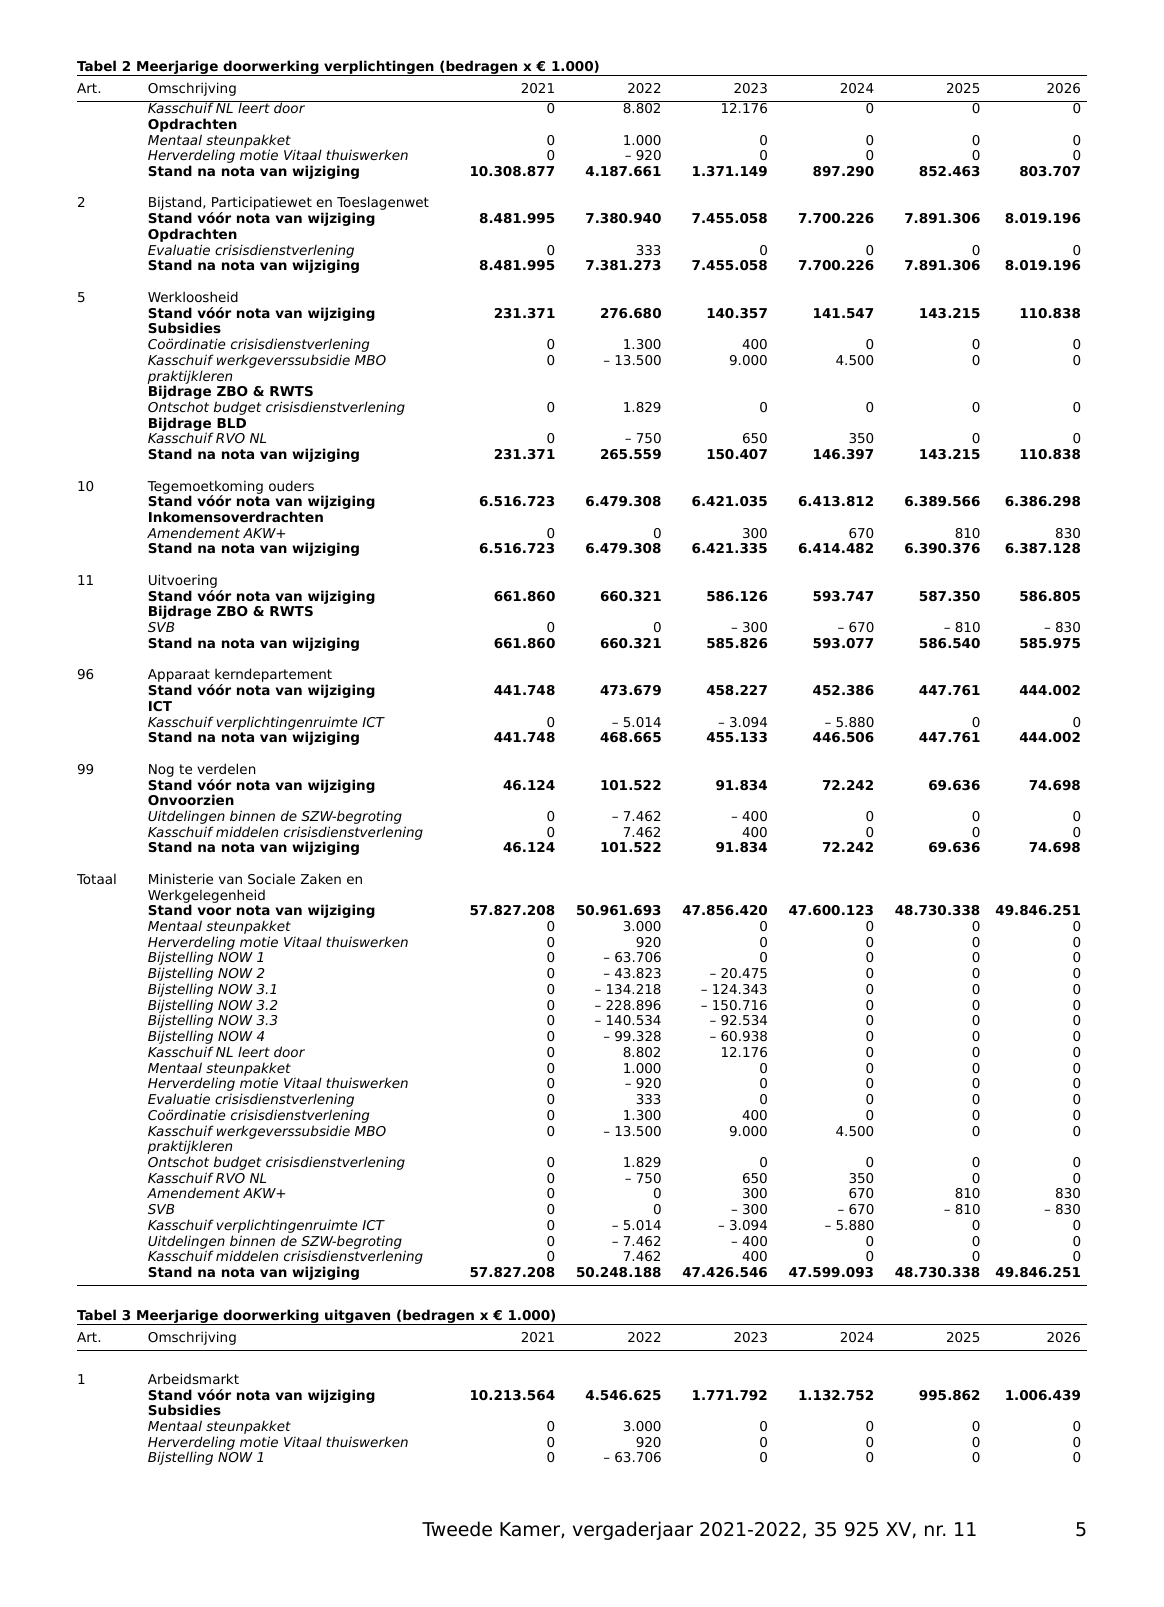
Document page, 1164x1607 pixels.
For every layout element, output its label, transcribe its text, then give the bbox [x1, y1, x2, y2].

table_cell [455, 793, 561, 809]
table_cell 0 [880, 982, 986, 997]
table_cell 231.371 [455, 305, 561, 321]
table_cell 350 [774, 1171, 880, 1186]
table_cell 1.006.439 [986, 1387, 1087, 1403]
table_cell 0 [455, 1123, 561, 1155]
table_cell 0 [986, 337, 1087, 353]
table_cell 830 [986, 526, 1087, 541]
table_cell [774, 872, 880, 903]
table_cell 6.421.035 [667, 494, 773, 510]
table_cell 46.124 [455, 777, 561, 793]
table_cell [77, 809, 142, 824]
table_cell 0 [455, 1450, 561, 1466]
table_cell [77, 935, 142, 950]
table_cell [880, 557, 986, 573]
table_cell [77, 919, 142, 934]
table_cell [774, 557, 880, 573]
table_cell Nog te verdelen [142, 762, 455, 777]
table_cell [774, 1403, 880, 1419]
table_cell 0 [986, 1013, 1087, 1029]
table_cell 74.698 [986, 777, 1087, 793]
table_cell [880, 384, 986, 400]
table_cell Kasschuif werkgeverssubsidie MBO praktijkleren [142, 1123, 455, 1155]
table_cell Kasschuif RVO NL [142, 431, 455, 447]
table_cell 0 [774, 1450, 880, 1466]
table_cell [880, 1403, 986, 1419]
table_cell [455, 274, 561, 290]
table_cell Ministerie van Sociale Zaken en Werkgelegenheid [142, 872, 455, 903]
table_cell – 400 [667, 809, 773, 824]
table_cell – 810 [880, 1202, 986, 1218]
table_cell Stand vóór nota van wijziging [142, 777, 455, 793]
table_cell [667, 416, 773, 431]
table_cell 0 [880, 1029, 986, 1045]
table_cell – 5.014 [561, 1218, 667, 1233]
table_cell 50.248.188 [561, 1265, 667, 1285]
table_cell [77, 1202, 142, 1218]
table_cell 2024 [774, 1325, 880, 1350]
table_cell [667, 290, 773, 305]
table_cell Stand na nota van wijziging [142, 636, 455, 651]
table_cell 810 [880, 526, 986, 541]
table_cell Stand vóór nota van wijziging [142, 589, 455, 604]
table_cell Uitdelingen binnen de SZW-begroting [142, 1234, 455, 1249]
table_cell 10.213.564 [455, 1387, 561, 1403]
table_cell 0 [455, 1202, 561, 1218]
table_cell Stand na nota van wijziging [142, 840, 455, 856]
table_cell Evaluatie crisisdienstverlening [142, 243, 455, 258]
table_cell [561, 463, 667, 478]
table_cell [77, 1218, 142, 1233]
table_cell [455, 557, 561, 573]
table_cell 441.748 [455, 730, 561, 746]
table_cell – 750 [561, 1171, 667, 1186]
table_cell [561, 290, 667, 305]
table_cell Stand voor nota van wijziging [142, 903, 455, 919]
table_cell [77, 274, 142, 290]
table_cell 0 [774, 1045, 880, 1060]
table_cell Evaluatie crisisdienstverlening [142, 1092, 455, 1108]
table_cell [986, 195, 1087, 211]
table_cell 660.321 [561, 636, 667, 651]
table_cell 0 [880, 133, 986, 148]
table_cell [77, 856, 142, 872]
table_cell 810 [880, 1186, 986, 1202]
table_cell 0 [455, 809, 561, 824]
table_cell 0 [880, 1218, 986, 1233]
table_cell Mentaal steunpakket [142, 1060, 455, 1076]
table_cell [455, 195, 561, 211]
table_cell 0 [667, 148, 773, 164]
table_cell [880, 479, 986, 494]
table_cell [561, 573, 667, 588]
table_cell ICT [142, 699, 455, 714]
table_cell [77, 966, 142, 982]
table_cell [774, 762, 880, 777]
table_cell 670 [774, 526, 880, 541]
table_cell [561, 180, 667, 195]
table_cell 7.700.226 [774, 258, 880, 274]
table_cell Herverdeling motie Vitaal thuiswerken [142, 1435, 455, 1450]
table_cell Mentaal steunpakket [142, 1419, 455, 1434]
table_cell [561, 699, 667, 714]
table_cell 0 [455, 825, 561, 840]
table_cell [561, 479, 667, 494]
table_cell 0 [455, 1234, 561, 1249]
table_cell [880, 180, 986, 195]
table_cell [455, 180, 561, 195]
table_cell Stand na nota van wijziging [142, 447, 455, 463]
table_cell 1.300 [561, 1108, 667, 1123]
table_cell [986, 180, 1087, 195]
table_cell [667, 117, 773, 132]
table_cell [667, 872, 773, 903]
table_cell 91.834 [667, 840, 773, 856]
table_cell 8.802 [561, 102, 667, 117]
table_cell [561, 227, 667, 242]
table_cell [77, 730, 142, 746]
table_cell 0 [774, 825, 880, 840]
table_cell 920 [561, 935, 667, 950]
table_cell 0 [455, 1013, 561, 1029]
table_cell – 63.706 [561, 950, 667, 966]
table_cell SVB [142, 620, 455, 636]
table_cell [774, 699, 880, 714]
table_cell Amendement AKW+ [142, 1186, 455, 1202]
table_cell [77, 337, 142, 353]
table_cell [142, 651, 455, 667]
table_cell 0 [455, 935, 561, 950]
table_cell [667, 463, 773, 478]
table_cell [77, 1249, 142, 1265]
table_cell 0 [986, 102, 1087, 117]
table_cell – 13.500 [561, 353, 667, 384]
table_cell 661.860 [455, 636, 561, 651]
table_cell 400 [667, 1108, 773, 1123]
table_cell 0 [880, 1092, 986, 1108]
table_cell 0 [774, 1249, 880, 1265]
table_cell [77, 714, 142, 730]
table_cell [77, 180, 142, 195]
table_cell [667, 1351, 773, 1372]
table_cell [880, 1351, 986, 1372]
table_cell 0 [455, 353, 561, 384]
table_cell [455, 651, 561, 667]
table_cell 10 [77, 479, 142, 494]
table_cell [774, 667, 880, 683]
table_cell [77, 1060, 142, 1076]
table_cell 1.132.752 [774, 1387, 880, 1403]
table_cell 9.000 [667, 1123, 773, 1155]
table_cell [667, 762, 773, 777]
table_cell 57.827.208 [455, 1265, 561, 1285]
table_cell [667, 699, 773, 714]
table_cell 99 [77, 762, 142, 777]
table_cell [142, 463, 455, 478]
table_cell Kasschuif middelen crisisdienstverlening [142, 825, 455, 840]
table_cell [77, 463, 142, 478]
table_cell [77, 950, 142, 966]
table_cell 0 [455, 714, 561, 730]
table_cell 661.860 [455, 589, 561, 604]
table_cell 0 [880, 1419, 986, 1434]
table_cell [77, 1435, 142, 1450]
table_cell [774, 274, 880, 290]
table_cell 0 [455, 148, 561, 164]
table_cell 50.961.693 [561, 903, 667, 919]
table_cell 47.599.093 [774, 1265, 880, 1285]
table_cell 586.126 [667, 589, 773, 604]
table_cell Stand na nota van wijziging [142, 258, 455, 274]
table_cell 0 [774, 102, 880, 117]
table_cell Kasschuif verplichtingenruimte ICT [142, 1218, 455, 1233]
table_cell 49.846.251 [986, 903, 1087, 919]
table_cell 0 [880, 1076, 986, 1092]
table_cell [77, 384, 142, 400]
table_cell [880, 604, 986, 620]
table_cell 0 [880, 1450, 986, 1466]
table_cell 1.771.792 [667, 1387, 773, 1403]
table_cell [77, 102, 142, 117]
table_cell 455.133 [667, 730, 773, 746]
table_cell Stand na nota van wijziging [142, 164, 455, 179]
table_cell [667, 557, 773, 573]
table_cell 0 [986, 400, 1087, 416]
table_cell 586.540 [880, 636, 986, 651]
table_cell [77, 510, 142, 526]
table_cell 0 [455, 243, 561, 258]
table_cell 47.856.420 [667, 903, 773, 919]
table_cell 0 [455, 1076, 561, 1092]
table_cell 8.481.995 [455, 211, 561, 227]
table_cell 0 [455, 1029, 561, 1045]
table_cell SVB [142, 1202, 455, 1218]
table_cell Omschrijving [142, 76, 455, 101]
table_cell [77, 651, 142, 667]
table_cell [667, 651, 773, 667]
table_cell [77, 227, 142, 242]
table_cell 0 [880, 1045, 986, 1060]
table_cell 0 [880, 1435, 986, 1450]
table_cell [77, 1403, 142, 1419]
table_cell [986, 699, 1087, 714]
table_cell – 810 [880, 620, 986, 636]
table_cell 0 [880, 353, 986, 384]
table_cell 1.000 [561, 1060, 667, 1076]
table_cell Art. [77, 1325, 142, 1350]
table_cell 0 [880, 714, 986, 730]
table_cell [667, 573, 773, 588]
table_cell [455, 384, 561, 400]
table_cell 0 [880, 400, 986, 416]
table_cell 0 [986, 966, 1087, 982]
table_cell 46.124 [455, 840, 561, 856]
table_cell [986, 651, 1087, 667]
table_cell 0 [880, 1171, 986, 1186]
table_cell [77, 321, 142, 337]
table_cell [77, 431, 142, 447]
table_cell [774, 479, 880, 494]
table_cell Amendement AKW+ [142, 526, 455, 541]
table_cell 0 [455, 133, 561, 148]
table_cell [986, 557, 1087, 573]
table_cell [880, 416, 986, 431]
table_cell [77, 982, 142, 997]
table_cell 0 [986, 1171, 1087, 1186]
table_cell Stand na nota van wijziging [142, 1265, 455, 1285]
table_cell 1.829 [561, 1155, 667, 1171]
table_cell [455, 463, 561, 478]
table_cell [561, 384, 667, 400]
table_cell [561, 557, 667, 573]
table_cell 452.386 [774, 683, 880, 699]
table_cell Tegemoetkoming ouders [142, 479, 455, 494]
table_cell 897.290 [774, 164, 880, 179]
table_cell [880, 227, 986, 242]
table_cell 2026 [986, 1325, 1087, 1350]
table_cell Herverdeling motie Vitaal thuiswerken [142, 148, 455, 164]
table_cell [561, 1351, 667, 1372]
table_cell 0 [455, 1171, 561, 1186]
table_cell Bijstelling NOW 1 [142, 950, 455, 966]
table_cell 350 [774, 431, 880, 447]
table_cell [880, 195, 986, 211]
table_cell 0 [455, 1108, 561, 1123]
table_cell 69.636 [880, 777, 986, 793]
table_cell Stand vóór nota van wijziging [142, 211, 455, 227]
table_cell 0 [986, 1218, 1087, 1233]
table_cell 0 [667, 400, 773, 416]
table_cell 400 [667, 1249, 773, 1265]
table_cell [77, 903, 142, 919]
table_cell 468.665 [561, 730, 667, 746]
table_cell – 3.094 [667, 714, 773, 730]
table_cell 2021 [455, 1325, 561, 1350]
table_cell Subsidies [142, 1403, 455, 1419]
table_cell 0 [880, 919, 986, 934]
table_cell 150.407 [667, 447, 773, 463]
table_cell – 5.880 [774, 1218, 880, 1233]
table_cell 69.636 [880, 840, 986, 856]
table_cell Kasschuif NL leert door [142, 102, 455, 117]
table_cell [667, 746, 773, 762]
table_cell [561, 1372, 667, 1387]
table_cell 110.838 [986, 305, 1087, 321]
table_cell 0 [455, 1060, 561, 1076]
table_cell – 7.462 [561, 809, 667, 824]
table_header Tabel 2 Meerjarige doorwerking verplichtingen (bedragen x € 1.000) [77, 59, 1087, 75]
table_cell [774, 510, 880, 526]
table_cell 585.826 [667, 636, 773, 651]
table_cell [77, 557, 142, 573]
table_cell Bijstelling NOW 1 [142, 1450, 455, 1466]
table_cell 0 [986, 1249, 1087, 1265]
table_cell 9.000 [667, 353, 773, 384]
table_cell 7.380.940 [561, 211, 667, 227]
table_cell 0 [774, 919, 880, 934]
table_cell [77, 1029, 142, 1045]
table_cell – 300 [667, 1202, 773, 1218]
table_cell – 7.462 [561, 1234, 667, 1249]
table_cell 0 [986, 1123, 1087, 1155]
table_cell 6.413.812 [774, 494, 880, 510]
table_cell Bijstelling NOW 3.3 [142, 1013, 455, 1029]
table_cell 0 [880, 998, 986, 1013]
table_cell 0 [561, 620, 667, 636]
table_cell 0 [455, 1419, 561, 1434]
table_cell [455, 699, 561, 714]
table_cell [774, 195, 880, 211]
table_cell 5 [77, 290, 142, 305]
table_cell Onvoorzien [142, 793, 455, 809]
table_cell Bijdrage ZBO & RWTS [142, 384, 455, 400]
table_cell 0 [667, 1435, 773, 1450]
table_cell 0 [774, 1234, 880, 1249]
table_cell 0 [880, 431, 986, 447]
table_cell – 228.896 [561, 998, 667, 1013]
table_cell 48.730.338 [880, 1265, 986, 1285]
table_cell [986, 1403, 1087, 1419]
table_cell [880, 699, 986, 714]
table_cell [667, 479, 773, 494]
table_cell [455, 604, 561, 620]
table_cell [77, 825, 142, 840]
table_cell [77, 1155, 142, 1171]
table_cell [455, 746, 561, 762]
table_cell 852.463 [880, 164, 986, 179]
table_cell [986, 463, 1087, 478]
table_cell 586.805 [986, 589, 1087, 604]
table_cell 0 [986, 353, 1087, 384]
table_cell 0 [774, 400, 880, 416]
table_cell 72.242 [774, 840, 880, 856]
table_cell Kasschuif NL leert door [142, 1045, 455, 1060]
table_cell 333 [561, 243, 667, 258]
table_cell 140.357 [667, 305, 773, 321]
table_cell 1.300 [561, 337, 667, 353]
table_cell 0 [986, 431, 1087, 447]
table_cell 6.386.298 [986, 494, 1087, 510]
table_cell – 830 [986, 620, 1087, 636]
table_cell 143.215 [880, 305, 986, 321]
table_cell 8.802 [561, 1045, 667, 1060]
table_cell Ontschot budget crisisdienstverlening [142, 400, 455, 416]
table_cell Stand na nota van wijziging [142, 730, 455, 746]
table_cell [77, 636, 142, 651]
table_cell [455, 1351, 561, 1372]
table_cell [77, 840, 142, 856]
table_cell 0 [561, 1202, 667, 1218]
table_cell [455, 117, 561, 132]
table_cell Herverdeling motie Vitaal thuiswerken [142, 1076, 455, 1092]
table_cell 0 [455, 337, 561, 353]
table_cell [455, 856, 561, 872]
table_cell 0 [986, 1076, 1087, 1092]
table_cell Werkloosheid [142, 290, 455, 305]
table_cell [986, 227, 1087, 242]
table_cell [880, 872, 986, 903]
table_cell 0 [455, 1435, 561, 1450]
table_cell 8.019.196 [986, 258, 1087, 274]
table_cell [880, 667, 986, 683]
table_cell – 920 [561, 1076, 667, 1092]
table_cell – 124.343 [667, 982, 773, 997]
table_cell 0 [986, 1419, 1087, 1434]
table_cell [986, 856, 1087, 872]
table_cell 0 [561, 1186, 667, 1202]
table_cell 0 [667, 1060, 773, 1076]
table_cell [986, 667, 1087, 683]
table_cell 4.500 [774, 353, 880, 384]
table_cell Coördinatie crisisdienstverlening [142, 1108, 455, 1123]
table_cell Stand vóór nota van wijziging [142, 494, 455, 510]
table_cell [774, 1351, 880, 1372]
table_cell 0 [774, 966, 880, 982]
table_cell [77, 148, 142, 164]
table_cell Herverdeling motie Vitaal thuiswerken [142, 935, 455, 950]
table_cell [142, 557, 455, 573]
table_cell Kasschuif werkgeverssubsidie MBO praktijkleren [142, 353, 455, 384]
table_cell – 3.094 [667, 1218, 773, 1233]
table_cell [77, 258, 142, 274]
table_cell 2022 [561, 1325, 667, 1350]
table_cell 0 [986, 243, 1087, 258]
table_cell 6.516.723 [455, 494, 561, 510]
table_cell 0 [986, 714, 1087, 730]
table_cell [561, 321, 667, 337]
table_cell 473.679 [561, 683, 667, 699]
table_cell 0 [455, 1045, 561, 1060]
table_cell [986, 416, 1087, 431]
table_cell [77, 1419, 142, 1434]
table_cell 57.827.208 [455, 903, 561, 919]
table_cell 447.761 [880, 730, 986, 746]
table_cell [774, 290, 880, 305]
table_cell 0 [986, 919, 1087, 934]
table_cell Kasschuif RVO NL [142, 1171, 455, 1186]
table_cell 2021 [455, 76, 561, 101]
table_cell 1.829 [561, 400, 667, 416]
table_cell [986, 510, 1087, 526]
table_cell 830 [986, 1186, 1087, 1202]
table_cell 0 [880, 102, 986, 117]
table_cell [77, 353, 142, 384]
table_cell 47.426.546 [667, 1265, 773, 1285]
table_cell 444.002 [986, 683, 1087, 699]
table_cell 110.838 [986, 447, 1087, 463]
table_cell 0 [455, 102, 561, 117]
table_cell [880, 762, 986, 777]
table_cell Stand na nota van wijziging [142, 541, 455, 557]
table_cell [77, 1171, 142, 1186]
table_cell 0 [774, 950, 880, 966]
table_cell 3.000 [561, 1419, 667, 1434]
table_cell 0 [774, 133, 880, 148]
table_cell – 300 [667, 620, 773, 636]
table_cell 0 [880, 1060, 986, 1076]
table_cell – 13.500 [561, 1123, 667, 1155]
table_cell 0 [880, 148, 986, 164]
table_cell 6.479.308 [561, 494, 667, 510]
table_cell 650 [667, 1171, 773, 1186]
table_cell [880, 1372, 986, 1387]
table_cell Ontschot budget crisisdienstverlening [142, 1155, 455, 1171]
table_cell [455, 1372, 561, 1387]
table_cell [774, 793, 880, 809]
table_cell [561, 856, 667, 872]
table_cell 141.547 [774, 305, 880, 321]
table_cell 0 [880, 966, 986, 982]
table_cell 12.176 [667, 102, 773, 117]
table_cell Subsidies [142, 321, 455, 337]
table_cell [77, 1076, 142, 1092]
table_cell 7.891.306 [880, 258, 986, 274]
table_cell 0 [455, 1249, 561, 1265]
table_cell 0 [667, 1155, 773, 1171]
table_cell 7.462 [561, 825, 667, 840]
table_cell [880, 746, 986, 762]
table_cell [880, 510, 986, 526]
table_cell 0 [986, 1029, 1087, 1045]
table_cell [561, 274, 667, 290]
table_cell [986, 117, 1087, 132]
table_cell [986, 872, 1087, 903]
table_cell [77, 1092, 142, 1108]
table_cell 2023 [667, 1325, 773, 1350]
table_cell 0 [880, 1108, 986, 1123]
table_cell [986, 479, 1087, 494]
table_cell 72.242 [774, 777, 880, 793]
table_cell – 60.938 [667, 1029, 773, 1045]
table_cell Opdrachten [142, 227, 455, 242]
table_cell 0 [455, 998, 561, 1013]
table_cell [77, 416, 142, 431]
table_cell 0 [667, 950, 773, 966]
table_cell 0 [774, 935, 880, 950]
table_cell 300 [667, 1186, 773, 1202]
table_cell [561, 872, 667, 903]
table_cell [142, 746, 455, 762]
table_cell 11 [77, 573, 142, 588]
table_cell [880, 117, 986, 132]
table_cell 0 [455, 982, 561, 997]
table_cell [77, 1013, 142, 1029]
table_cell Arbeidsmarkt [142, 1372, 455, 1387]
table_cell [77, 541, 142, 557]
table_cell 0 [880, 1155, 986, 1171]
table_cell 0 [455, 400, 561, 416]
table_cell [561, 117, 667, 132]
table_cell – 830 [986, 1202, 1087, 1218]
table_cell – 92.534 [667, 1013, 773, 1029]
table_cell Bijstelling NOW 2 [142, 966, 455, 982]
table_cell 2023 [667, 76, 773, 101]
table_cell [986, 746, 1087, 762]
table_cell 0 [880, 1013, 986, 1029]
table_cell Coördinatie crisisdienstverlening [142, 337, 455, 353]
table_cell [667, 667, 773, 683]
table_cell 4.187.661 [561, 164, 667, 179]
table_cell [455, 573, 561, 588]
table_cell Kasschuif middelen crisisdienstverlening [142, 1249, 455, 1265]
table_cell 10.308.877 [455, 164, 561, 179]
table_cell 650 [667, 431, 773, 447]
table_cell 0 [986, 1092, 1087, 1108]
table_cell 1 [77, 1372, 142, 1387]
table_cell 0 [880, 1249, 986, 1265]
table_cell – 750 [561, 431, 667, 447]
table_cell 0 [986, 809, 1087, 824]
table_cell [667, 384, 773, 400]
table_cell [77, 604, 142, 620]
table_cell [561, 510, 667, 526]
table_cell 0 [774, 148, 880, 164]
table_cell 7.462 [561, 1249, 667, 1265]
table_cell 400 [667, 337, 773, 353]
table_cell 146.397 [774, 447, 880, 463]
table_cell 0 [774, 1092, 880, 1108]
table_cell 0 [667, 1419, 773, 1434]
table_cell [880, 573, 986, 588]
table_cell 0 [986, 1450, 1087, 1466]
table_cell [561, 746, 667, 762]
table_cell [455, 479, 561, 494]
table_cell [774, 1372, 880, 1387]
table_cell [77, 1234, 142, 1249]
table_cell 0 [986, 133, 1087, 148]
table_cell 0 [455, 431, 561, 447]
table_cell 0 [774, 1060, 880, 1076]
table_cell [77, 1123, 142, 1155]
table_cell 6.389.566 [880, 494, 986, 510]
table_cell [986, 1351, 1087, 1372]
table_cell 660.321 [561, 589, 667, 604]
table_cell [880, 463, 986, 478]
table_cell 0 [667, 133, 773, 148]
table_cell 2024 [774, 76, 880, 101]
table_cell 441.748 [455, 683, 561, 699]
table_cell 8.481.995 [455, 258, 561, 274]
table_cell [667, 856, 773, 872]
table_cell [561, 762, 667, 777]
table_cell 587.350 [880, 589, 986, 604]
table_cell [77, 447, 142, 463]
table_cell 143.215 [880, 447, 986, 463]
table_cell [880, 321, 986, 337]
table_cell 0 [880, 1234, 986, 1249]
table_cell – 5.880 [774, 714, 880, 730]
table_cell 2025 [880, 1325, 986, 1350]
table_cell 446.506 [774, 730, 880, 746]
table_cell [774, 463, 880, 478]
table_cell 0 [986, 1234, 1087, 1249]
table_cell [77, 526, 142, 541]
table_cell 0 [774, 1419, 880, 1434]
table_cell Mentaal steunpakket [142, 133, 455, 148]
table_cell – 670 [774, 1202, 880, 1218]
table_cell [667, 1403, 773, 1419]
table_cell 995.862 [880, 1387, 986, 1403]
table_cell 0 [455, 1092, 561, 1108]
table_cell [561, 1403, 667, 1419]
table_cell [774, 321, 880, 337]
table_cell [455, 667, 561, 683]
table_cell [667, 321, 773, 337]
table_cell 0 [455, 526, 561, 541]
table_cell 593.077 [774, 636, 880, 651]
table_cell [455, 872, 561, 903]
table_cell [774, 384, 880, 400]
table_cell Bijdrage BLD [142, 416, 455, 431]
table_cell Opdrachten [142, 117, 455, 132]
table_cell [77, 164, 142, 179]
table_cell [455, 1403, 561, 1419]
table_cell 458.227 [667, 683, 773, 699]
table_cell – 920 [561, 148, 667, 164]
table_cell Bijstand, Participatiewet en Toeslagenwet [142, 195, 455, 211]
table_cell [774, 180, 880, 195]
table_cell 3.000 [561, 919, 667, 934]
table_cell 0 [455, 950, 561, 966]
table_cell 7.381.273 [561, 258, 667, 274]
table_cell – 400 [667, 1234, 773, 1249]
table_cell [455, 510, 561, 526]
table_cell – 63.706 [561, 1450, 667, 1466]
table_cell [986, 321, 1087, 337]
table_cell 0 [880, 337, 986, 353]
table_cell 0 [880, 935, 986, 950]
table_cell [77, 1387, 142, 1403]
table_cell 2022 [561, 76, 667, 101]
table_cell 0 [455, 919, 561, 934]
table_cell [77, 1450, 142, 1466]
table_cell [77, 589, 142, 604]
table_cell [774, 227, 880, 242]
table_cell Stand vóór nota van wijziging [142, 1387, 455, 1403]
table_cell 0 [455, 1155, 561, 1171]
table_cell 0 [774, 1155, 880, 1171]
table_cell [561, 667, 667, 683]
table_cell Mentaal steunpakket [142, 919, 455, 934]
table_cell 670 [774, 1186, 880, 1202]
table_cell [667, 274, 773, 290]
table_cell [142, 180, 455, 195]
table_cell 0 [455, 620, 561, 636]
table_cell [986, 384, 1087, 400]
table_cell 0 [774, 982, 880, 997]
table_header Tabel 3 Meerjarige doorwerking uitgaven (bedragen x € 1.000) [77, 1308, 1087, 1324]
table_cell 7.455.058 [667, 258, 773, 274]
table_cell [142, 856, 455, 872]
table_cell 0 [774, 1108, 880, 1123]
table_cell Bijstelling NOW 4 [142, 1029, 455, 1045]
table_cell [986, 604, 1087, 620]
table_cell 101.522 [561, 777, 667, 793]
table_cell Stand vóór nota van wijziging [142, 683, 455, 699]
table_cell [455, 321, 561, 337]
table_cell [77, 683, 142, 699]
table_cell 276.680 [561, 305, 667, 321]
table_cell Stand vóór nota van wijziging [142, 305, 455, 321]
table_cell 593.747 [774, 589, 880, 604]
table_cell [986, 1372, 1087, 1387]
table_cell 7.891.306 [880, 211, 986, 227]
table_cell [77, 998, 142, 1013]
table_cell 7.455.058 [667, 211, 773, 227]
table_cell 0 [455, 966, 561, 982]
table_cell 0 [986, 1155, 1087, 1171]
table_cell 0 [667, 1450, 773, 1466]
table_cell [77, 305, 142, 321]
table_cell [774, 117, 880, 132]
table_cell 47.600.123 [774, 903, 880, 919]
table_cell [986, 573, 1087, 588]
table_cell 6.414.482 [774, 541, 880, 557]
table_cell [561, 604, 667, 620]
table_cell 0 [774, 243, 880, 258]
table_cell [986, 793, 1087, 809]
table_cell – 670 [774, 620, 880, 636]
table_cell 0 [880, 243, 986, 258]
table_cell 2026 [986, 76, 1087, 101]
table_cell 0 [774, 1013, 880, 1029]
table_cell 0 [880, 825, 986, 840]
table_cell [561, 651, 667, 667]
table_cell [77, 777, 142, 793]
table_cell 6.479.308 [561, 541, 667, 557]
table_cell 920 [561, 1435, 667, 1450]
table_cell 0 [774, 337, 880, 353]
table_cell 74.698 [986, 840, 1087, 856]
table_cell 0 [667, 1076, 773, 1092]
table_cell 4.500 [774, 1123, 880, 1155]
table_cell Omschrijving [142, 1325, 455, 1350]
table_cell [774, 856, 880, 872]
table_cell 6.421.335 [667, 541, 773, 557]
table_cell [455, 290, 561, 305]
table_cell [561, 195, 667, 211]
table_cell Bijstelling NOW 3.1 [142, 982, 455, 997]
table_cell [455, 416, 561, 431]
table_cell 333 [561, 1092, 667, 1108]
table_cell 0 [667, 1092, 773, 1108]
table_cell [774, 604, 880, 620]
table_cell 2 [77, 195, 142, 211]
table_cell Uitvoering [142, 573, 455, 588]
table_cell [77, 1351, 142, 1372]
table_cell [455, 227, 561, 242]
table_cell [77, 1045, 142, 1060]
table_cell 0 [774, 1435, 880, 1450]
table_cell [667, 510, 773, 526]
table_cell 1.000 [561, 133, 667, 148]
table_cell [667, 227, 773, 242]
table_cell Bijdrage ZBO & RWTS [142, 604, 455, 620]
table_cell 0 [455, 1186, 561, 1202]
table_cell 7.700.226 [774, 211, 880, 227]
table_cell [986, 290, 1087, 305]
table_cell [77, 1108, 142, 1123]
table_cell 0 [667, 243, 773, 258]
table_cell [986, 274, 1087, 290]
table_cell 0 [455, 1218, 561, 1233]
table_cell [880, 856, 986, 872]
table_cell 0 [561, 526, 667, 541]
table_cell 0 [667, 935, 773, 950]
table_cell [667, 1372, 773, 1387]
table_cell 0 [667, 919, 773, 934]
table_cell 0 [774, 998, 880, 1013]
table_cell [880, 290, 986, 305]
table_cell 0 [986, 1045, 1087, 1060]
table_cell – 20.475 [667, 966, 773, 982]
table_cell [77, 243, 142, 258]
table_cell 12.176 [667, 1045, 773, 1060]
table_cell 91.834 [667, 777, 773, 793]
table_cell 6.390.376 [880, 541, 986, 557]
table_cell – 5.014 [561, 714, 667, 730]
table_cell 2025 [880, 76, 986, 101]
table_cell [667, 180, 773, 195]
table_cell 8.019.196 [986, 211, 1087, 227]
table_cell [77, 746, 142, 762]
table_cell 300 [667, 526, 773, 541]
table_cell 447.761 [880, 683, 986, 699]
table_cell [667, 793, 773, 809]
table_cell 6.387.128 [986, 541, 1087, 557]
table_cell [77, 400, 142, 416]
table_cell [880, 651, 986, 667]
table_cell 444.002 [986, 730, 1087, 746]
table_cell 6.516.723 [455, 541, 561, 557]
table_cell 0 [986, 935, 1087, 950]
table_cell 0 [986, 1435, 1087, 1450]
table_cell 803.707 [986, 164, 1087, 179]
table_cell Art. [77, 76, 142, 101]
table_cell [667, 195, 773, 211]
table_cell 265.559 [561, 447, 667, 463]
table_cell 0 [774, 1029, 880, 1045]
table_cell [77, 133, 142, 148]
table_cell Uitdelingen binnen de SZW-begroting [142, 809, 455, 824]
table_cell [142, 274, 455, 290]
table_cell 0 [880, 950, 986, 966]
table_cell [77, 1265, 142, 1285]
table_cell [880, 793, 986, 809]
table_cell 0 [880, 809, 986, 824]
table_cell 4.546.625 [561, 1387, 667, 1403]
table_cell [561, 793, 667, 809]
table_cell 101.522 [561, 840, 667, 856]
table_cell 1.371.149 [667, 164, 773, 179]
table_cell 0 [774, 1076, 880, 1092]
table_cell – 43.823 [561, 966, 667, 982]
table_cell 0 [986, 1108, 1087, 1123]
table_cell – 140.534 [561, 1013, 667, 1029]
table_cell – 99.328 [561, 1029, 667, 1045]
table_cell 49.846.251 [986, 1265, 1087, 1285]
table_cell 0 [986, 998, 1087, 1013]
table_cell [774, 651, 880, 667]
table_cell [774, 416, 880, 431]
table_cell [774, 573, 880, 588]
table_cell [77, 117, 142, 132]
table_cell [77, 1186, 142, 1202]
table_cell Bijstelling NOW 3.2 [142, 998, 455, 1013]
table_cell 0 [986, 148, 1087, 164]
table_cell 0 [986, 825, 1087, 840]
table_cell [880, 274, 986, 290]
table_cell [455, 762, 561, 777]
table_cell Apparaat kerndepartement [142, 667, 455, 683]
table_cell 231.371 [455, 447, 561, 463]
table_cell [986, 762, 1087, 777]
table_cell 0 [986, 950, 1087, 966]
table_cell [774, 746, 880, 762]
table_cell [667, 604, 773, 620]
table_cell [77, 699, 142, 714]
table_cell – 150.716 [667, 998, 773, 1013]
table_cell 0 [774, 809, 880, 824]
table_cell [142, 1351, 455, 1372]
table_cell [77, 793, 142, 809]
table_cell [561, 416, 667, 431]
table_cell – 134.218 [561, 982, 667, 997]
table_cell 400 [667, 825, 773, 840]
table_cell Inkomensoverdrachten [142, 510, 455, 526]
table_cell 585.975 [986, 636, 1087, 651]
table_cell 0 [986, 1060, 1087, 1076]
table_cell Totaal [77, 872, 142, 903]
table_cell 0 [880, 1123, 986, 1155]
table_cell Kasschuif verplichtingenruimte ICT [142, 714, 455, 730]
table_cell 48.730.338 [880, 903, 986, 919]
table_cell [77, 620, 142, 636]
table_cell [77, 211, 142, 227]
table_cell [77, 494, 142, 510]
table_cell 0 [986, 982, 1087, 997]
table_cell 96 [77, 667, 142, 683]
